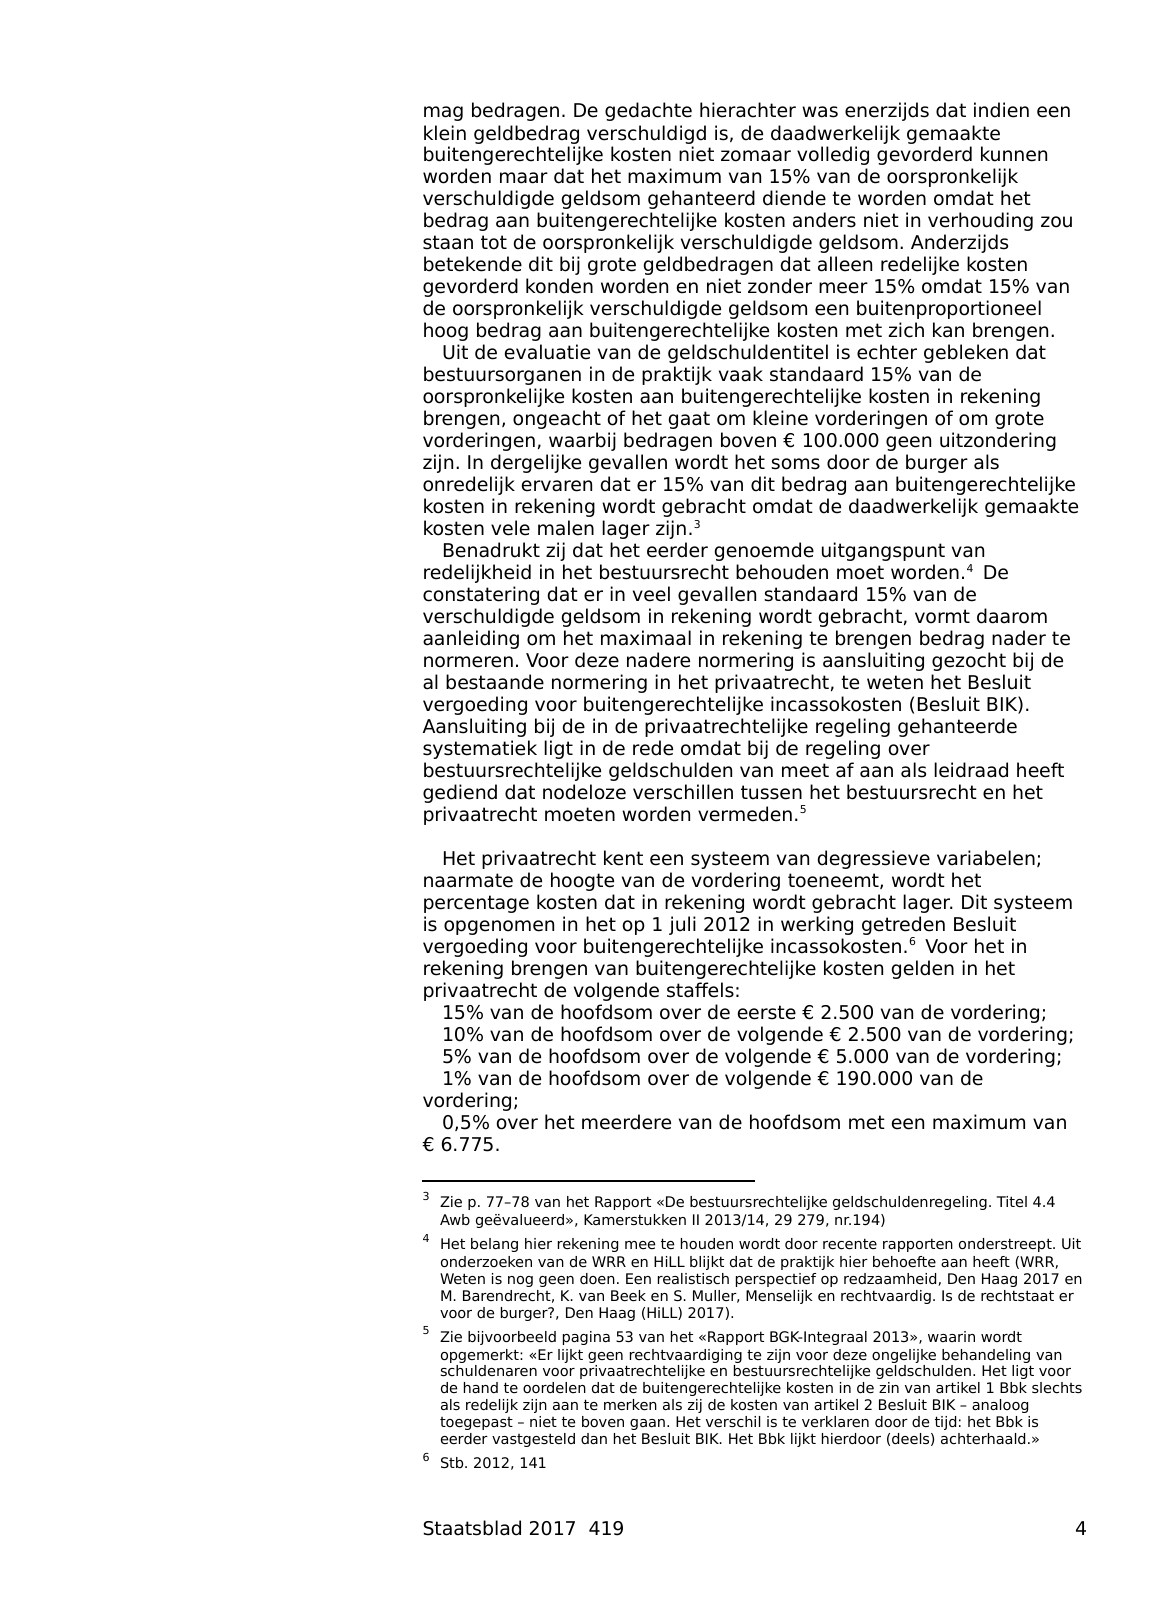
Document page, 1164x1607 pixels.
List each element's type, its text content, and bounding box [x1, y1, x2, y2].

text 1% van de hoofdsom over de volgende € 190.000 van de vordering; [422, 1068, 1087, 1112]
text Stb. 2012, 141 [422, 1451, 1087, 1473]
text 10% van de hoofdsom over de volgende € 2.500 van de vordering; [422, 1024, 1087, 1046]
text 15% van de hoofdsom over de eerste € 2.500 van de vordering; [422, 1002, 1087, 1024]
text Het privaatrecht kent een systeem van degressieve variabelen; naarmate de hoogte van de vordering toeneemt, wordt het percentage kosten dat in rekening wordt gebracht lager. Dit systeem is opgenomen in het op 1 juli 2012 in werking getreden Besluit vergoeding voor buitengerechtelijke incassokosten. Voor het in rekening brengen van buitengerechtelijke kosten gelden in het privaatrecht de volgende staffels: [422, 848, 1087, 1002]
text mag bedragen. De gedachte hierachter was enerzijds dat indien een klein geldbedrag verschuldigd is, de daadwerkelijk gemaakte buitengerechtelijke kosten niet zomaar volledig gevorderd kunnen worden maar dat het maximum van 15% van de oorspronkelijk verschuldigde geldsom gehanteerd diende te worden omdat het bedrag aan buitengerechtelijke kosten anders niet in verhouding zou staan tot de oorspronkelijk verschuldigde geldsom. Anderzijds betekende dit bij grote geldbedragen dat alleen redelijke kosten gevorderd konden worden en niet zonder meer 15% omdat 15% van de oorspronkelijk verschuldigde geldsom een buitenproportioneel hoog bedrag aan buitengerechtelijke kosten met zich kan brengen. [422, 100, 1087, 342]
text Uit de evaluatie van de geldschuldentitel is echter gebleken dat bestuursorganen in de praktijk vaak standaard 15% van de oorspronkelijke kosten aan buitengerechtelijke kosten in rekening brengen, ongeacht of het gaat om kleine vorderingen of om grote vorderingen, waarbij bedragen boven € 100.000 geen uitzondering zijn. In dergelijke gevallen wordt het soms door de burger als onredelijk ervaren dat er 15% van dit bedrag aan buitengerechtelijke kosten in rekening wordt gebracht omdat de daadwerkelijk gemaakte kosten vele malen lager zijn. [422, 342, 1087, 540]
text Het belang hier rekening mee te houden wordt door recente rapporten onderstreept. Uit onderzoeken van de WRR en HiLL blijkt dat de praktijk hier behoefte aan heeft (WRR, Weten is nog geen doen. Een realistisch perspectief op redzaamheid, Den Haag 2017 en M. Barendrecht, K. van Beek en S. Muller, Menselijk en rechtvaardig. Is de rechtstaat er voor de burger?, Den Haag (HiLL) 2017). [422, 1232, 1087, 1322]
text 0,5% over het meerdere van de hoofdsom met een maximum van € 6.775. [422, 1112, 1087, 1156]
text Zie p. 77–78 van het Rapport «De bestuursrechtelijke geldschuldenregeling. Titel 4.4 Awb geëvalueerd», Kamerstukken II 2013/14, 29 279, nr.194) [422, 1190, 1087, 1229]
text 5% van de hoofdsom over de volgende € 5.000 van de vordering; [422, 1046, 1087, 1068]
text Zie bijvoorbeeld pagina 53 van het «Rapport BGK-Integraal 2013», waarin wordt opgemerkt: «Er lijkt geen rechtvaardiging te zijn voor deze ongelijke behandeling van schuldenaren voor privaatrechtelijke en bestuursrechtelijke geldschulden. Het ligt voor de hand te oordelen dat de buitengerechtelijke kosten in de zin van artikel 1 Bbk slechts als redelijk zijn aan te merken als zij de kosten van artikel 2 Besluit BIK – analoog toegepast – niet te boven gaan. Het verschil is te verklaren door de tijd: het Bbk is eerder vastgesteld dan het Besluit BIK. Het Bbk lijkt hierdoor (deels) achterhaald.» [422, 1324, 1087, 1448]
text Benadrukt zij dat het eerder genoemde uitgangspunt van redelijkheid in het bestuursrecht behouden moet worden. De constatering dat er in veel gevallen standaard 15% van de verschuldigde geldsom in rekening wordt gebracht, vormt daarom aanleiding om het maximaal in rekening te brengen bedrag nader te normeren. Voor deze nadere normering is aansluiting gezocht bij de al bestaande normering in het privaatrecht, te weten het Besluit vergoeding voor buitengerechtelijke incassokosten (Besluit BIK). Aansluiting bij de in de privaatrechtelijke regeling gehanteerde systematiek ligt in de rede omdat bij de regeling over bestuursrechtelijke geldschulden van meet af aan als leidraad heeft gediend dat nodeloze verschillen tussen het bestuursrecht en het privaatrecht moeten worden vermeden. [422, 540, 1087, 826]
